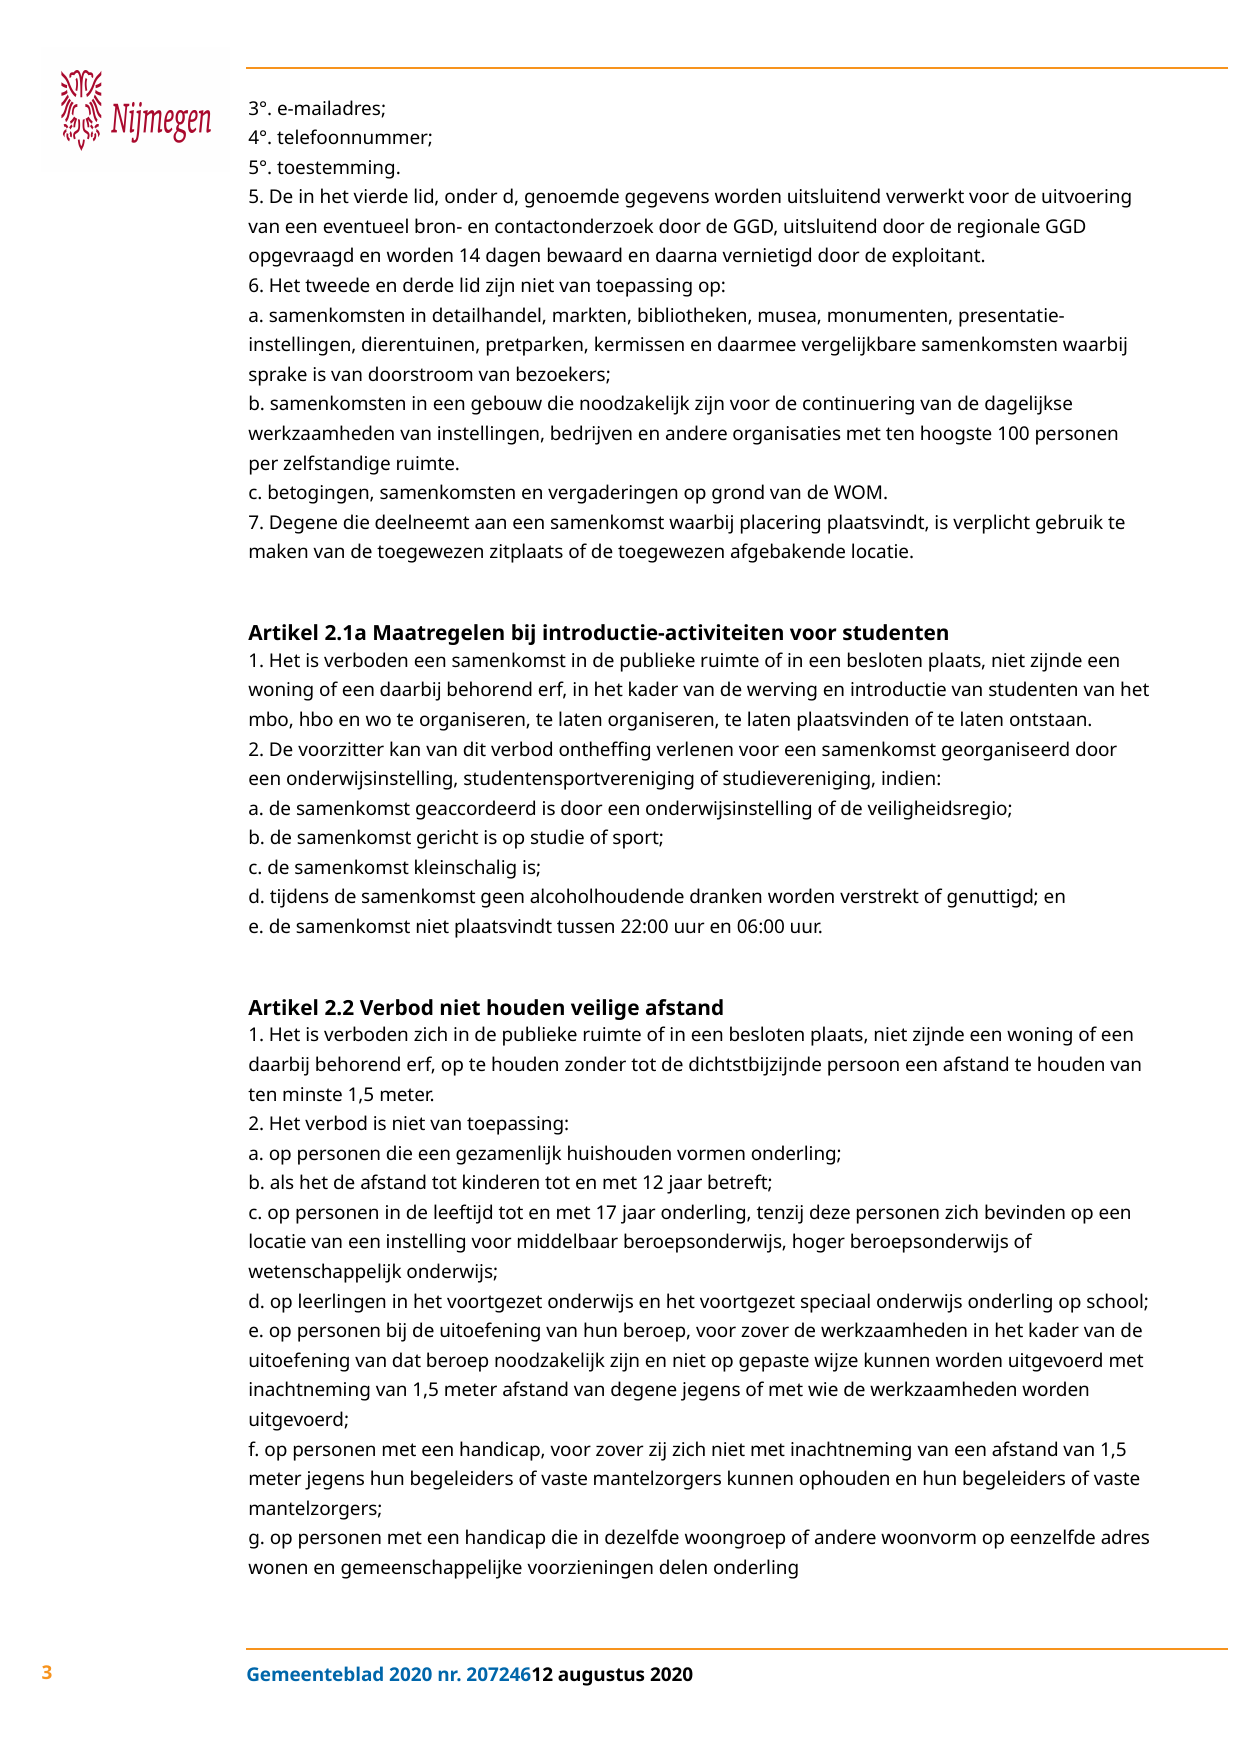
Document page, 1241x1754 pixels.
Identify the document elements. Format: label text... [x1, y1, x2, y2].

text d. tijdens de samenkomst geen alcoholhoudende dranken worden verstrekt of genuttigd; en [248, 884, 1152, 909]
text 6. Het tweede en derde lid zijn niet van toepassing op: [248, 272, 1152, 298]
picture [41, 47, 231, 172]
text Artikel 2.2 Verbod niet houden veilige afstand [248, 993, 1152, 1022]
text b. samenkomsten in een gebouw die noodzakelijk zijn voor de continuering van de dagelijkse werkzaamheden van instellingen, bedrijven en andere organisaties met ten hoogste 100 personen per zelfstandige ruimte. [248, 391, 1152, 476]
text 2. Het verbod is niet van toepassing: [248, 1110, 1152, 1136]
text a. op personen die een gezamenlijk huishouden vormen onderling; [248, 1140, 1152, 1166]
text b. als het de afstand tot kinderen tot en met 12 jaar betreft; [248, 1169, 1152, 1195]
text a. de samenkomst geaccordeerd is door een onderwijsinstelling of de veiligheidsregio; [248, 795, 1152, 821]
text Artikel 2.1a Maatregelen bij introductie-activiteiten voor studenten [248, 618, 1152, 647]
text e. de samenkomst niet plaatsvindt tussen 22:00 uur en 06:00 uur. [248, 913, 1152, 939]
text 5. De in het vierde lid, onder d, genoemde gegevens worden uitsluitend verwerkt voor de uitvoering van een eventueel bron- en contactonderzoek door de GGD, uitsluitend door de regionale GGD opgevraagd en worden 14 dagen bewaard en daarna vernietigd door de exploitant. [248, 183, 1152, 268]
text 3°. e-mailadres; [248, 95, 1152, 121]
text d. op leerlingen in het voortgezet onderwijs en het voortgezet speciaal onderwijs onderling op school; [248, 1288, 1152, 1314]
text 1. Het is verboden een samenkomst in de publieke ruimte of in een besloten plaats, niet zijnde een woning of een daarbij behorend erf, in het kader van de werving en introductie van studenten van het mbo, hbo en wo te organiseren, te laten organiseren, te laten plaatsvinden of te laten ontstaan. [248, 647, 1152, 732]
text b. de samenkomst gericht is op studie of sport; [248, 824, 1152, 850]
text 4°. telefoonnummer; [248, 124, 1152, 150]
text a. samenkomsten in detailhandel, markten, bibliotheken, musea, monumenten, presentatie-instellingen, dierentuinen, pretparken, kermissen en daarmee vergelijkbare samenkomsten waarbij sprake is van doorstroom van bezoekers; [248, 302, 1152, 387]
text g. op personen met een handicap die in dezelfde woongroep of andere woonvorm op eenzelfde adres wonen en gemeenschappelijke voorzieningen delen onderling [248, 1524, 1152, 1580]
text c. betogingen, samenkomsten en vergaderingen op grond van de WOM. [248, 479, 1152, 505]
text c. op personen in de leeftijd tot en met 17 jaar onderling, tenzij deze personen zich bevinden op een locatie van een instelling voor middelbaar beroepsonderwijs, hoger beroepsonderwijs of wetenschappelijk onderwijs; [248, 1199, 1152, 1284]
text 5°. toestemming. [248, 154, 1152, 180]
text c. de samenkomst kleinschalig is; [248, 854, 1152, 880]
text e. op personen bij de uitoefening van hun beroep, voor zover de werkzaamheden in het kader van de uitoefening van dat beroep noodzakelijk zijn en niet op gepaste wijze kunnen worden uitgevoerd met inachtneming van 1,5 meter afstand van degene jegens of met wie de werkzaamheden worden uitgevoerd; [248, 1317, 1152, 1432]
text f. op personen met een handicap, voor zover zij zich niet met inachtneming van een afstand van 1,5 meter jegens hun begeleiders of vaste mantelzorgers kunnen ophouden en hun begeleiders of vaste mantelzorgers; [248, 1436, 1152, 1521]
text 1. Het is verboden zich in de publieke ruimte of in een besloten plaats, niet zijnde een woning of een daarbij behorend erf, op te houden zonder tot de dichtstbijzijnde persoon een afstand te houden van ten minste 1,5 meter. [248, 1022, 1152, 1107]
text 2. De voorzitter kan van dit verbod ontheffing verlenen voor een samenkomst georganiseerd door een onderwijsinstelling, studentensportvereniging of studievereniging, indien: [248, 736, 1152, 791]
text 7. Degene die deelneemt aan een samenkomst waarbij placering plaatsvindt, is verplicht gebruik te maken van de toegewezen zitplaats of de toegewezen afgebakende locatie. [248, 509, 1152, 564]
